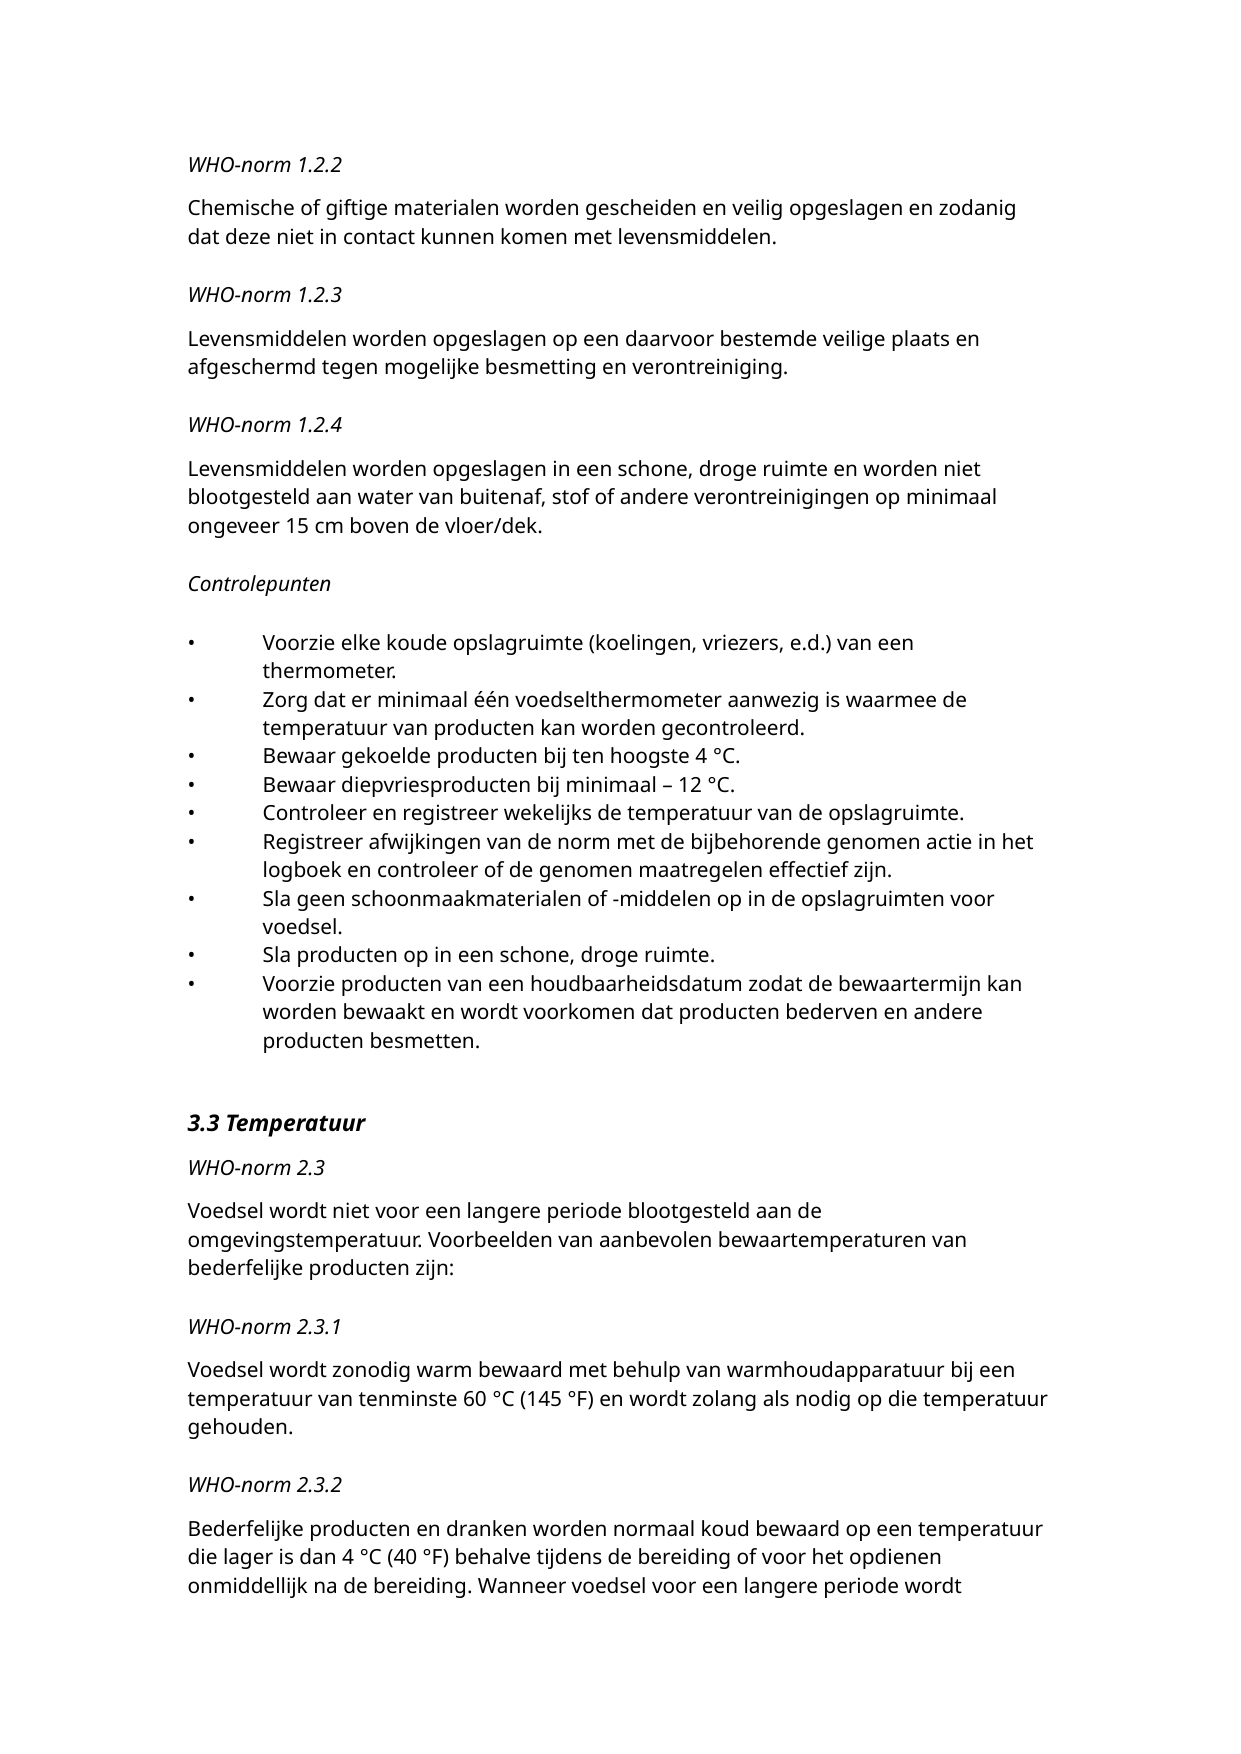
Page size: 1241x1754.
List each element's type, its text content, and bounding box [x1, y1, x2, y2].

text Controlepunten [187, 569, 1053, 598]
text Chemische of giftige materialen worden gescheiden en veilig opgeslagen en zodanig dat deze niet in contact kunnen komen met levensmiddelen. [187, 193, 1053, 250]
text Voedsel wordt zonodig warm bewaard met behulp van warmhoudapparatuur bij een temperatuur van tenminste 60 °C (145 °F) en wordt zolang als nodig op die temperatuur gehouden. [187, 1355, 1053, 1441]
text Voedsel wordt niet voor een langere periode blootgesteld aan de omgevingstemperatuur. Voorbeelden van aanbevolen bewaartemperaturen van bederfelijke producten zijn: [187, 1197, 1053, 1282]
list Voorzie producten van een houdbaarheidsdatum zodat de bewaartermijn kan worden bewaakt en wordt voorkomen dat producten bederven en andere producten besmetten. [187, 969, 1053, 1054]
subtitle 3.3 Temperatuur [187, 1107, 1053, 1138]
text WHO-norm 2.3.2 [187, 1471, 1053, 1499]
list Zorg dat er minimaal één voedselthermometer aanwezig is waarmee de temperatuur van producten kan worden gecontroleerd. [187, 685, 1053, 742]
text Levensmiddelen worden opgeslagen op een daarvoor bestemde veilige plaats en afgeschermd tegen mogelijke besmetting en verontreiniging. [187, 324, 1053, 381]
text Levensmiddelen worden opgeslagen in een schone, droge ruimte en worden niet blootgesteld aan water van buitenaf, stof of andere verontreinigingen op minimaal ongeveer 15 cm boven de vloer/dek. [187, 454, 1053, 539]
list Bewaar gekoelde producten bij ten hoogste 4 °C. [187, 742, 1053, 770]
text WHO-norm 1.2.3 [187, 280, 1053, 309]
text WHO-norm 1.2.4 [187, 411, 1053, 439]
list Sla producten op in een schone, droge ruimte. [187, 941, 1053, 969]
list Controleer en registreer wekelijks de temperatuur van de opslagruimte. [187, 798, 1053, 827]
text WHO-norm 1.2.2 [187, 150, 1053, 178]
list Sla geen schoonmaakmaterialen of -middelen op in de opslagruimten voor voedsel. [187, 884, 1053, 941]
list Voorzie elke koude opslagruimte (koelingen, vriezers, e.d.) van een thermometer. [187, 628, 1053, 685]
text Bederfelijke producten en dranken worden normaal koud bewaard op een temperatuur die lager is dan 4 °C (40 °F) behalve tijdens de bereiding of voor het opdienen onmiddellijk na de bereiding. Wanneer voedsel voor een langere periode wordt [187, 1514, 1053, 1599]
text WHO-norm 2.3.1 [187, 1312, 1053, 1340]
text WHO-norm 2.3 [187, 1153, 1053, 1182]
list Bewaar diepvriesproducten bij minimaal – 12 °C. [187, 770, 1053, 798]
list Registreer afwijkingen van de norm met de bijbehorende genomen actie in het logboek en controleer of de genomen maatregelen effectief zijn. [187, 827, 1053, 884]
